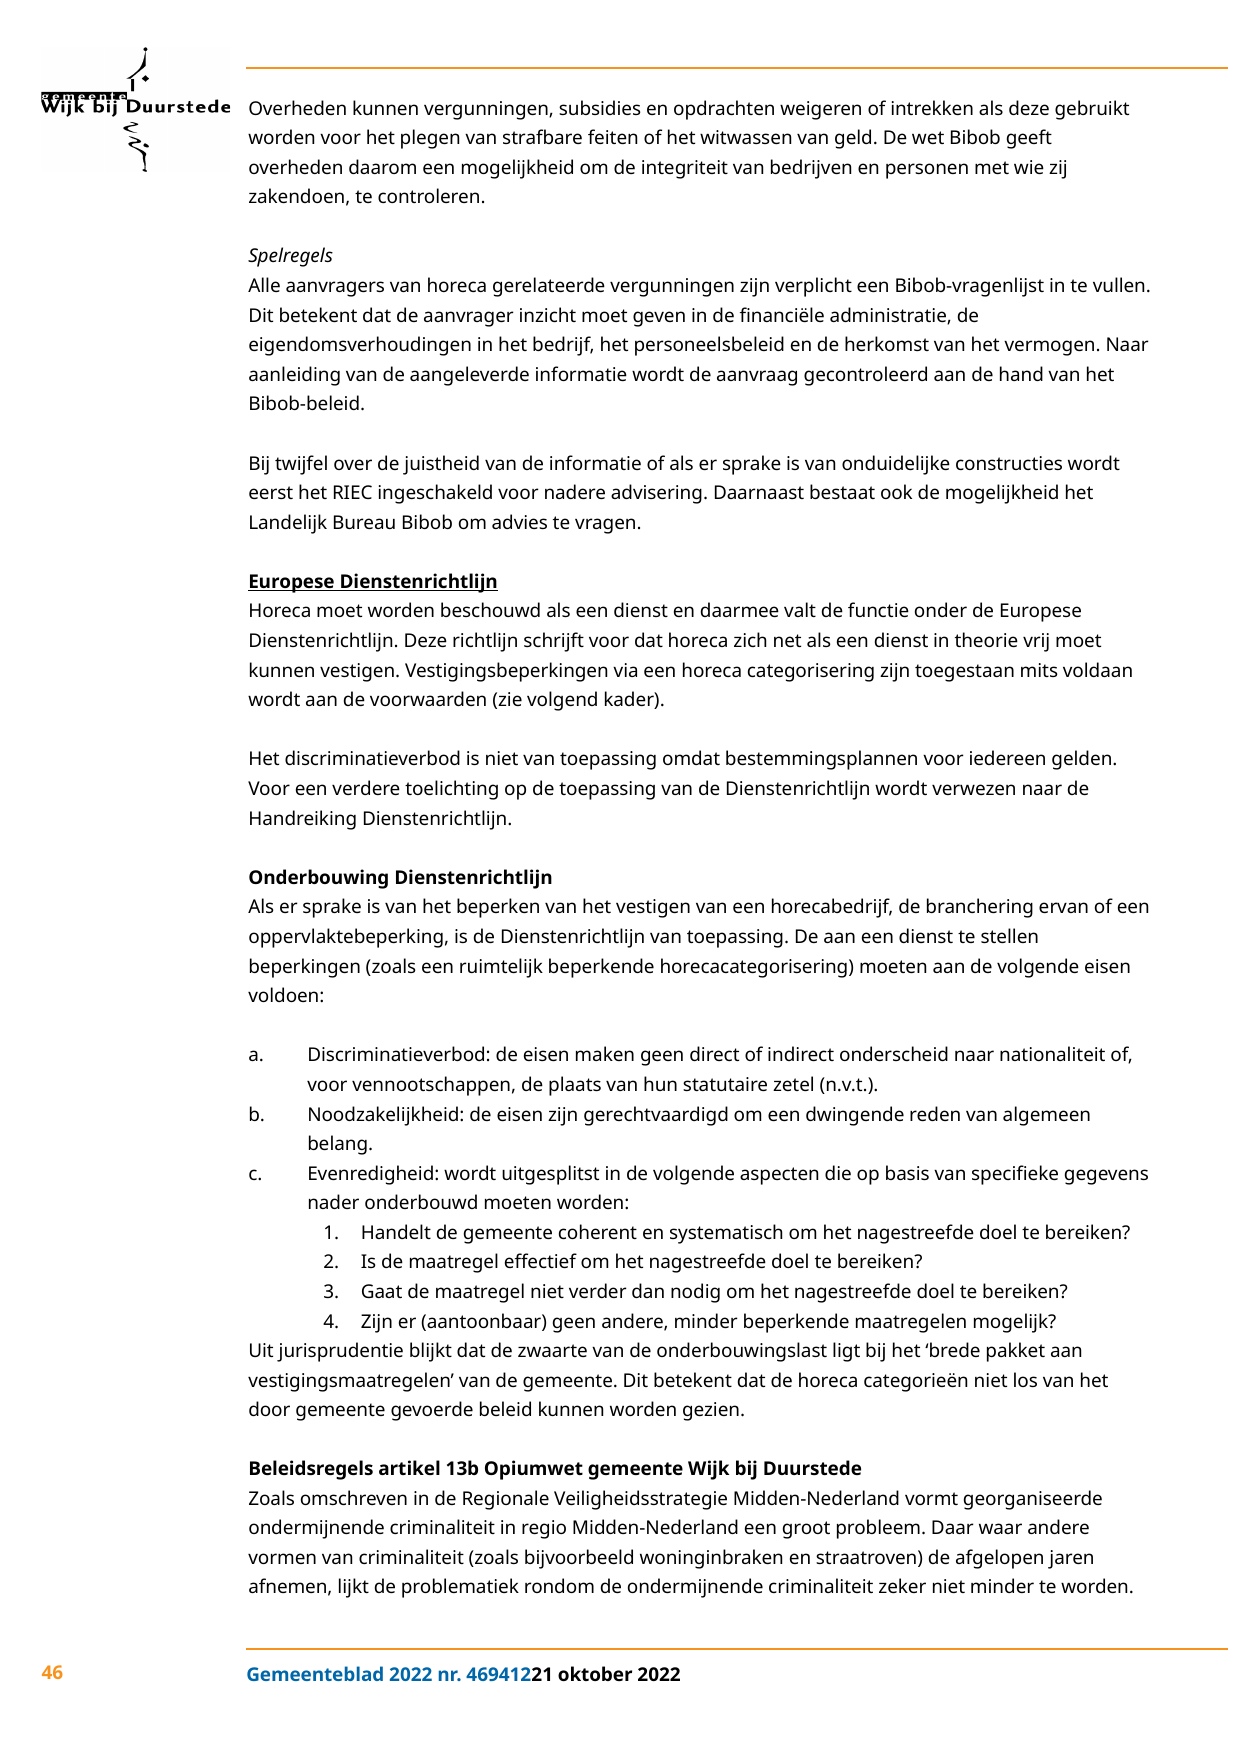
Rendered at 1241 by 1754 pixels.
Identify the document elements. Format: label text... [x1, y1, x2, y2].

picture [41, 47, 231, 172]
text Bij twijfel over de juistheid van de informatie of als er sprake is van onduidelijke constructies wordt eerst het RIEC ingeschakeld voor nadere advisering. Daarnaast bestaat ook de mogelijkheid het Landelijk Bureau Bibob om advies te vragen. [248, 450, 1152, 535]
text Alle aanvragers van horeca gerelateerde vergunningen zijn verplicht een Bibob-vragenlijst in te vullen. Dit betekent dat de aanvrager inzicht moet geven in de financiële administratie, de eigendomsverhoudingen in het bedrijf, het personeelsbeleid en de herkomst van het vermogen. Naar aanleiding van de aangeleverde informatie wordt de aanvraag gecontroleerd aan de hand van het Bibob-beleid. [248, 272, 1152, 416]
text Het discriminatieverbod is niet van toepassing omdat bestemmingsplannen voor iedereen gelden. Voor een verdere toelichting op de toepassing van de Dienstenrichtlijn wordt verwezen naar de Handreiking Dienstenrichtlijn. [248, 746, 1152, 831]
text Spelregels [248, 243, 1152, 268]
table_header Onderbouwing Dienstenrichtlijn Als er sprake is van het beperken van het vestigen van een horecabedrijf, de branchering ervan of een oppervlaktebeperking, is de Dienstenrichtlijn van toepassing. De aan een dienst te stellen beperkingen (zoals een ruimtelijk beperkende horecacategorisering) moeten aan de volgende eisen voldoen: Discriminatieverbod: de eisen maken geen direct of indirect onderscheid naar nationaliteit of, voor vennootschappen, de plaats van hun statutaire zetel (n.v.t.). Noodzakelijkheid: de eisen zijn gerechtvaardigd om een dwingende reden van algemeen belang. Evenredigheid: wordt uitgesplitst in de volgende aspecten die op basis van specifieke gegevens nader onderbouwd moeten worden: Handelt de gemeente coherent en systematisch om het nagestreefde doel te bereiken? Is de maatregel effectief om het nagestreefde doel te bereiken? Gaat de maatregel niet verder dan nodig om het nagestreefde doel te bereiken? Zijn er (aantoonbaar) geen andere, minder beperkende maatregelen mogelijk? Uit jurisprudentie blijkt dat de zwaarte van de onderbouwingslast ligt bij het ‘brede pakket aan vestigingsmaatregelen’ van de gemeente. Dit betekent dat de horeca categorieën niet los van het door gemeente gevoerde beleid kunnen worden gezien. [248, 864, 1152, 1422]
text Overheden kunnen vergunningen, subsidies en opdrachten weigeren of intrekken als deze gebruikt worden voor het plegen van strafbare feiten of het witwassen van geld. De wet Bibob geeft overheden daarom een mogelijkheid om de integriteit van bedrijven en personen met wie zij zakendoen, te controleren. [248, 95, 1152, 209]
text Horeca moet worden beschouwd als een dienst en daarmee valt de functie onder de Europese Dienstenrichtlijn. Deze richtlijn schrijft voor dat horeca zich net als een dienst in theorie vrij moet kunnen vestigen. Vestigingsbeperkingen via een horeca categorisering zijn toegestaan mits voldaan wordt aan de voorwaarden (zie volgend kader). [248, 598, 1152, 712]
text Beleidsregels artikel 13b Opiumwet gemeente Wijk bij Duurstede [248, 1455, 1152, 1481]
text Zoals omschreven in de Regionale Veiligheidsstrategie Midden-Nederland vormt georganiseerde ondermijnende criminaliteit in regio Midden-Nederland een groot probleem. Daar waar andere vormen van criminaliteit (zoals bijvoorbeeld woninginbraken en straatroven) de afgelopen jaren afnemen, lijkt de problematiek rondom de ondermijnende criminaliteit zeker niet minder te worden. [248, 1485, 1152, 1599]
text Europese Dienstenrichtlijn [248, 568, 1152, 594]
